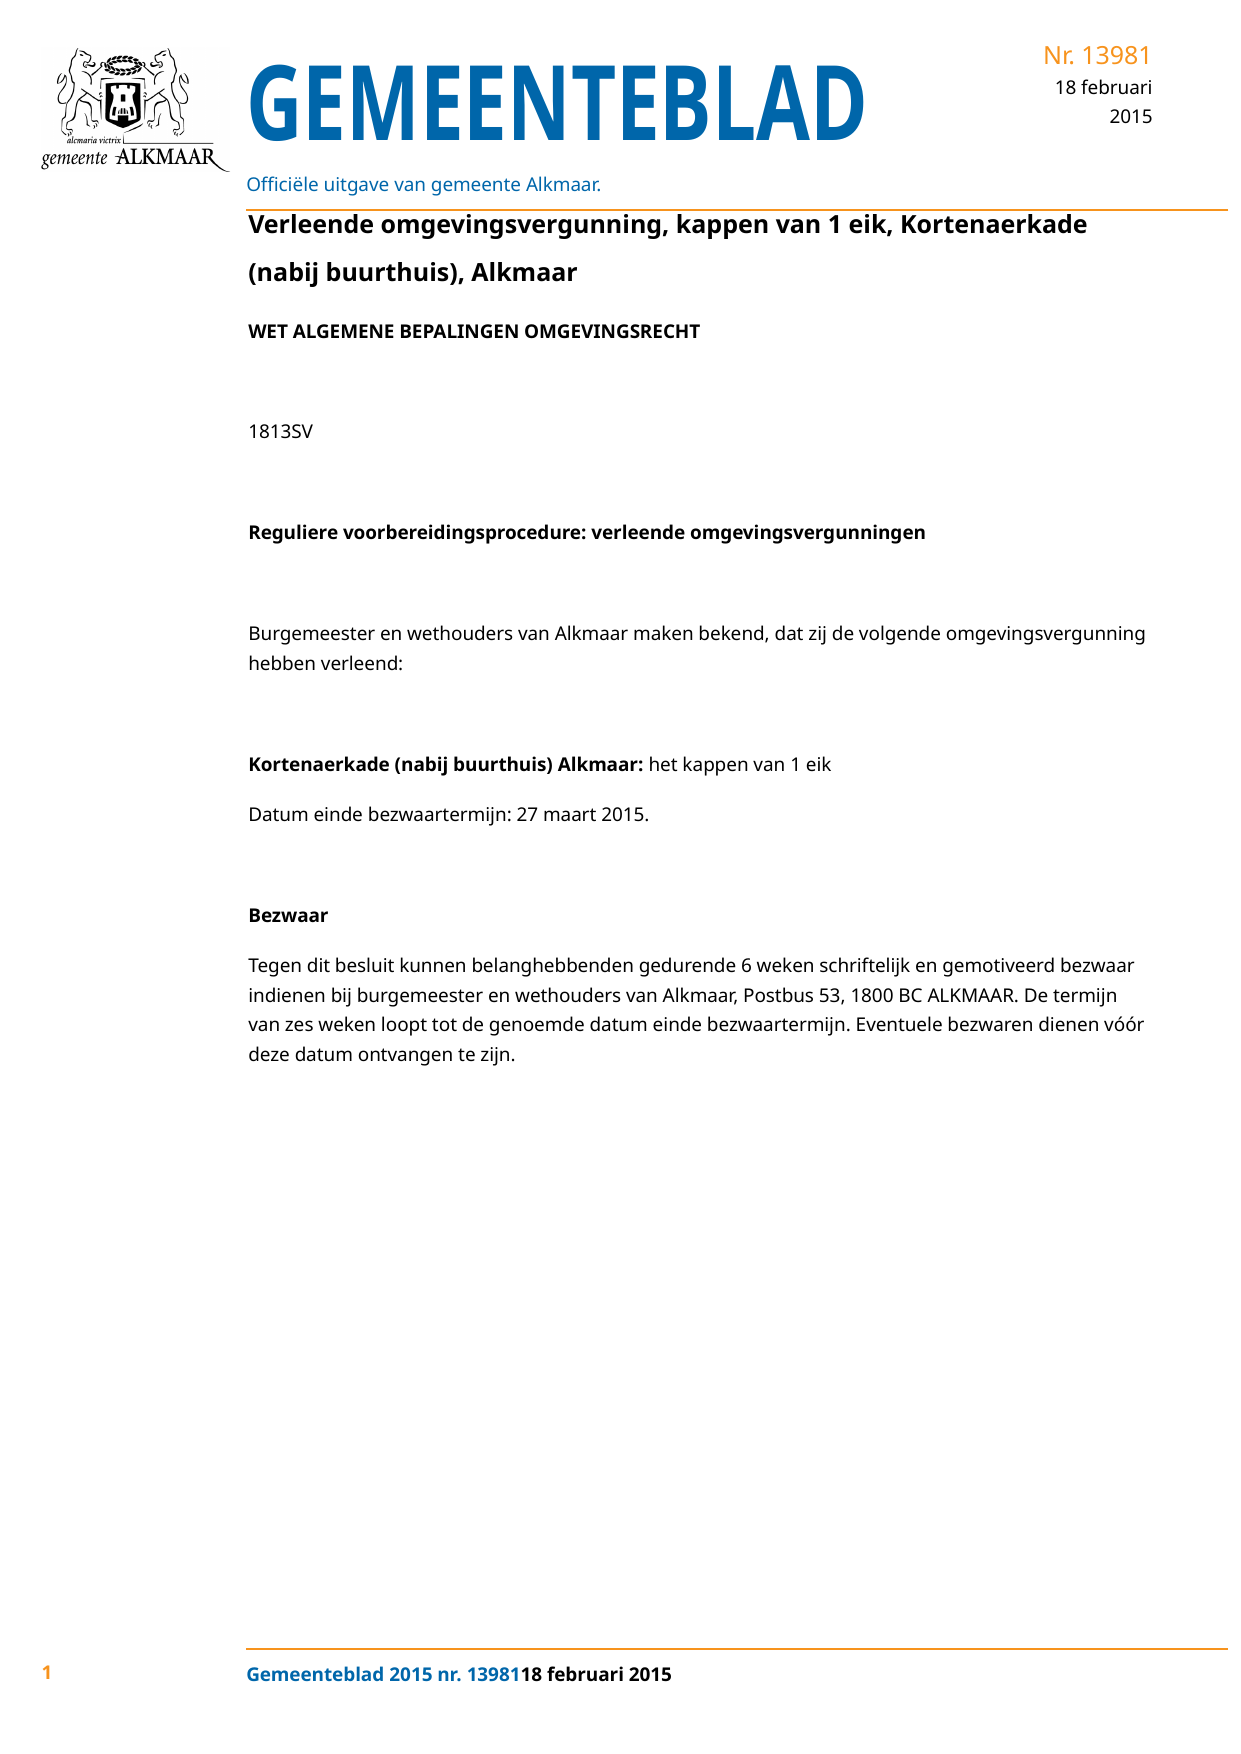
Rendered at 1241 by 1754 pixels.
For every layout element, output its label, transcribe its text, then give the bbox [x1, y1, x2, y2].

text WET ALGEMENE BEPALINGEN OMGEVINGSRECHT [248, 318, 1152, 344]
text Datum einde bezwaartermijn: 27 maart 2015. [248, 801, 1152, 827]
text Tegen dit besluit kunnen belanghebbenden gedurende 6 weken schriftelijk en gemotiveerd bezwaar indienen bij burgemeester en wethouders van Alkmaar, Postbus 53, 1800 BC ALKMAAR. De termijn van zes weken loopt tot de genoemde datum einde bezwaartermijn. Eventuele bezwaren dienen vóór deze datum ontvangen te zijn. [248, 952, 1152, 1067]
text Burgemeester en wethouders van Alkmaar maken bekend, dat zij de volgende omgevingsvergunning hebben verleend: [248, 620, 1152, 676]
picture [41, 47, 231, 172]
text Bezwaar [248, 902, 1152, 928]
text Kortenaerkade (nabij buurthuis) Alkmaar: het kappen van 1 eik [248, 751, 1152, 777]
text Verleende omgevingsvergunning, kappen van 1 eik, Kortenaerkade (nabij buurthuis), Alkmaar [248, 211, 1152, 288]
text 1813SV [248, 419, 1152, 444]
text Reguliere voorbereidingsprocedure: verleende omgevingsvergunningen [248, 519, 1152, 545]
